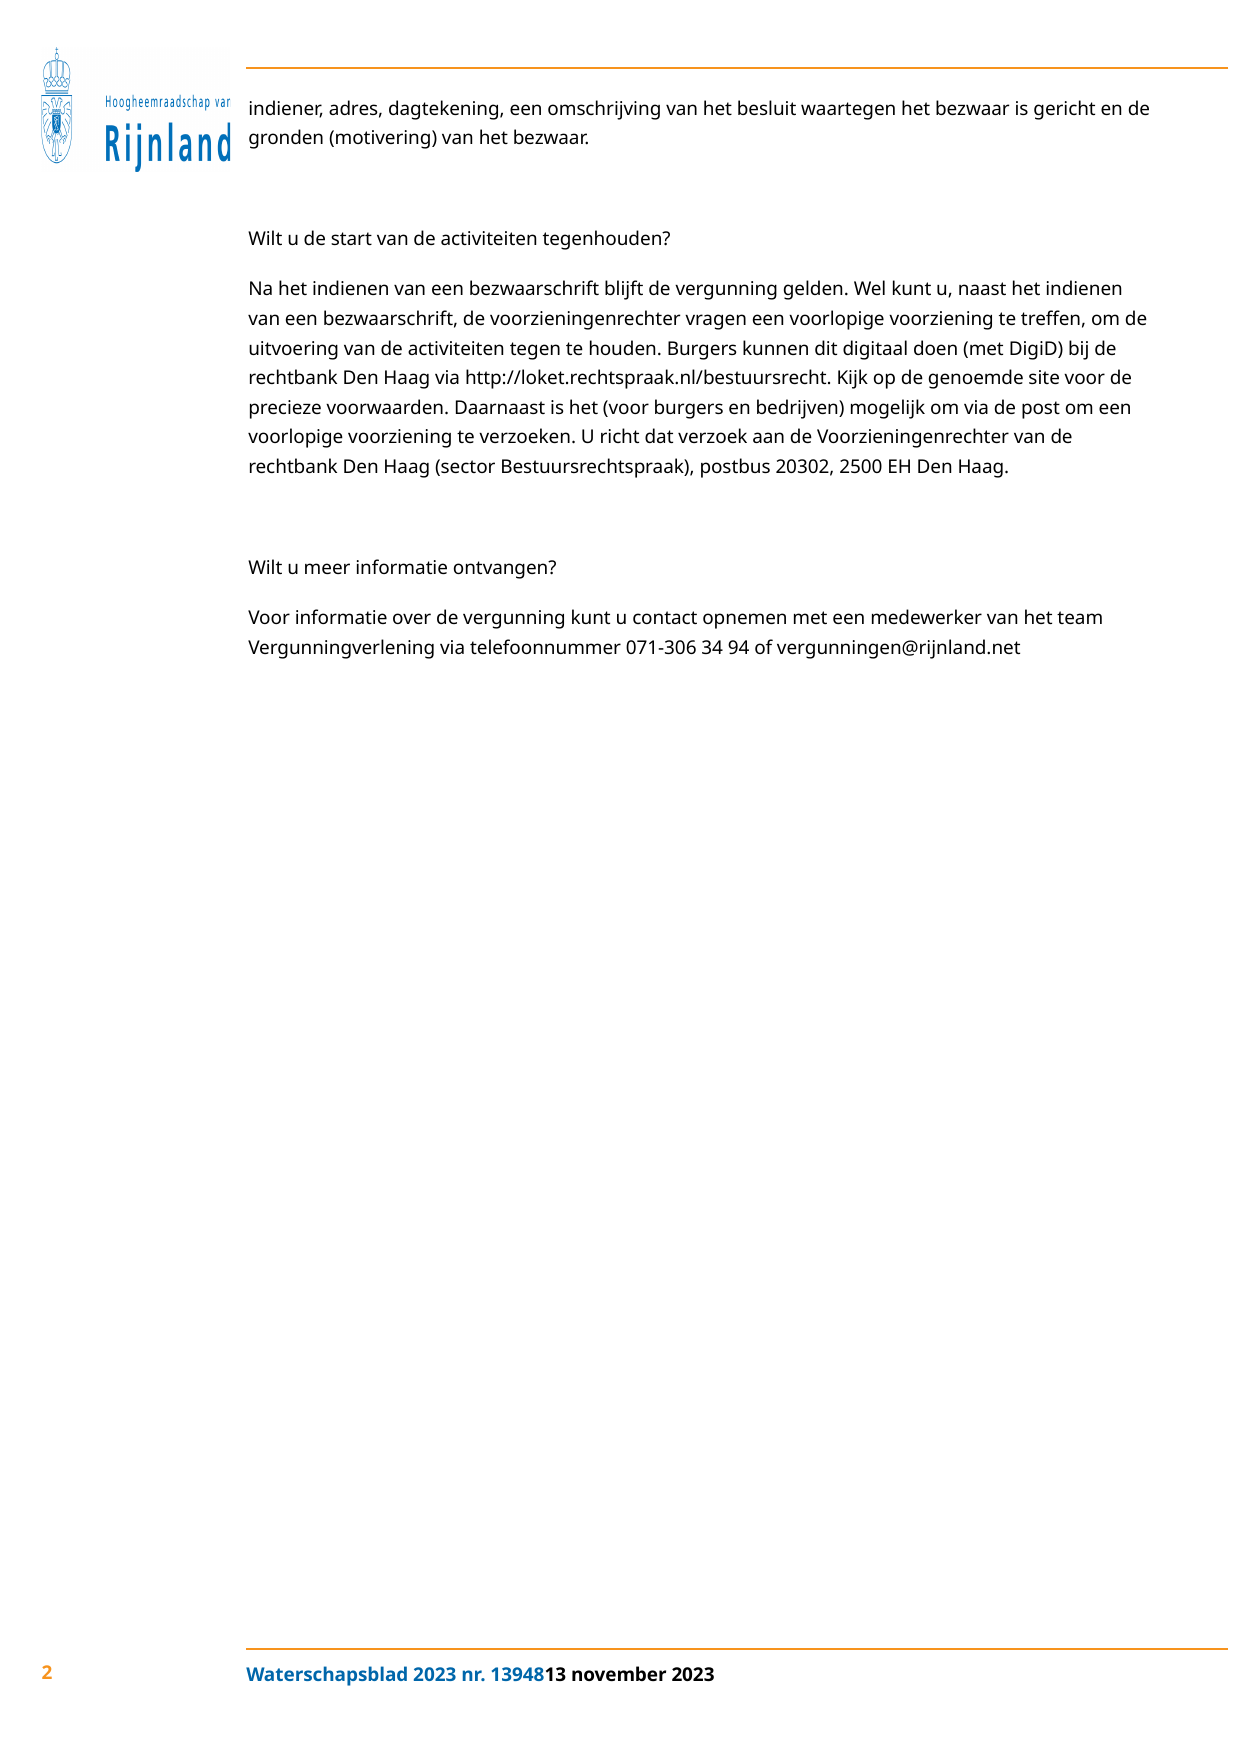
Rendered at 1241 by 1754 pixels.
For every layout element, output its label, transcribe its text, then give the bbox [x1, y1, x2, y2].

text Wilt u meer informatie ontvangen? [248, 554, 1152, 580]
text indiener, adres, dagtekening, een omschrijving van het besluit waartegen het bezwaar is gericht en de gronden (motivering) van het bezwaar. [248, 95, 1152, 150]
text Na het indienen van een bezwaarschrift blijft de vergunning gelden. Wel kunt u, naast het indienen van een bezwaarschrift, de voorzieningenrechter vragen een voorlopige voorziening te treffen, om de uitvoering van de activiteiten tegen te houden. Burgers kunnen dit digitaal doen (met DigiD) bij de rechtbank Den Haag via http://loket.rechtspraak.nl/bestuursrecht. Kijk op de genoemde site voor de precieze voorwaarden. Daarnaast is het (voor burgers en bedrijven) mogelijk om via de post om een voorlopige voorziening te verzoeken. U richt dat verzoek aan de Voorzieningenrechter van de rechtbank Den Haag (sector Bestuursrechtspraak), postbus 20302, 2500 EH Den Haag. [248, 276, 1152, 479]
picture [41, 47, 231, 172]
text Voor informatie over de vergunning kunt u contact opnemen met een medewerker van het team Vergunningverlening via telefoonnummer 071-306 34 94 of vergunningen@rijnland.net [248, 604, 1152, 660]
text Wilt u de start van de activiteiten tegenhouden? [248, 225, 1152, 251]
